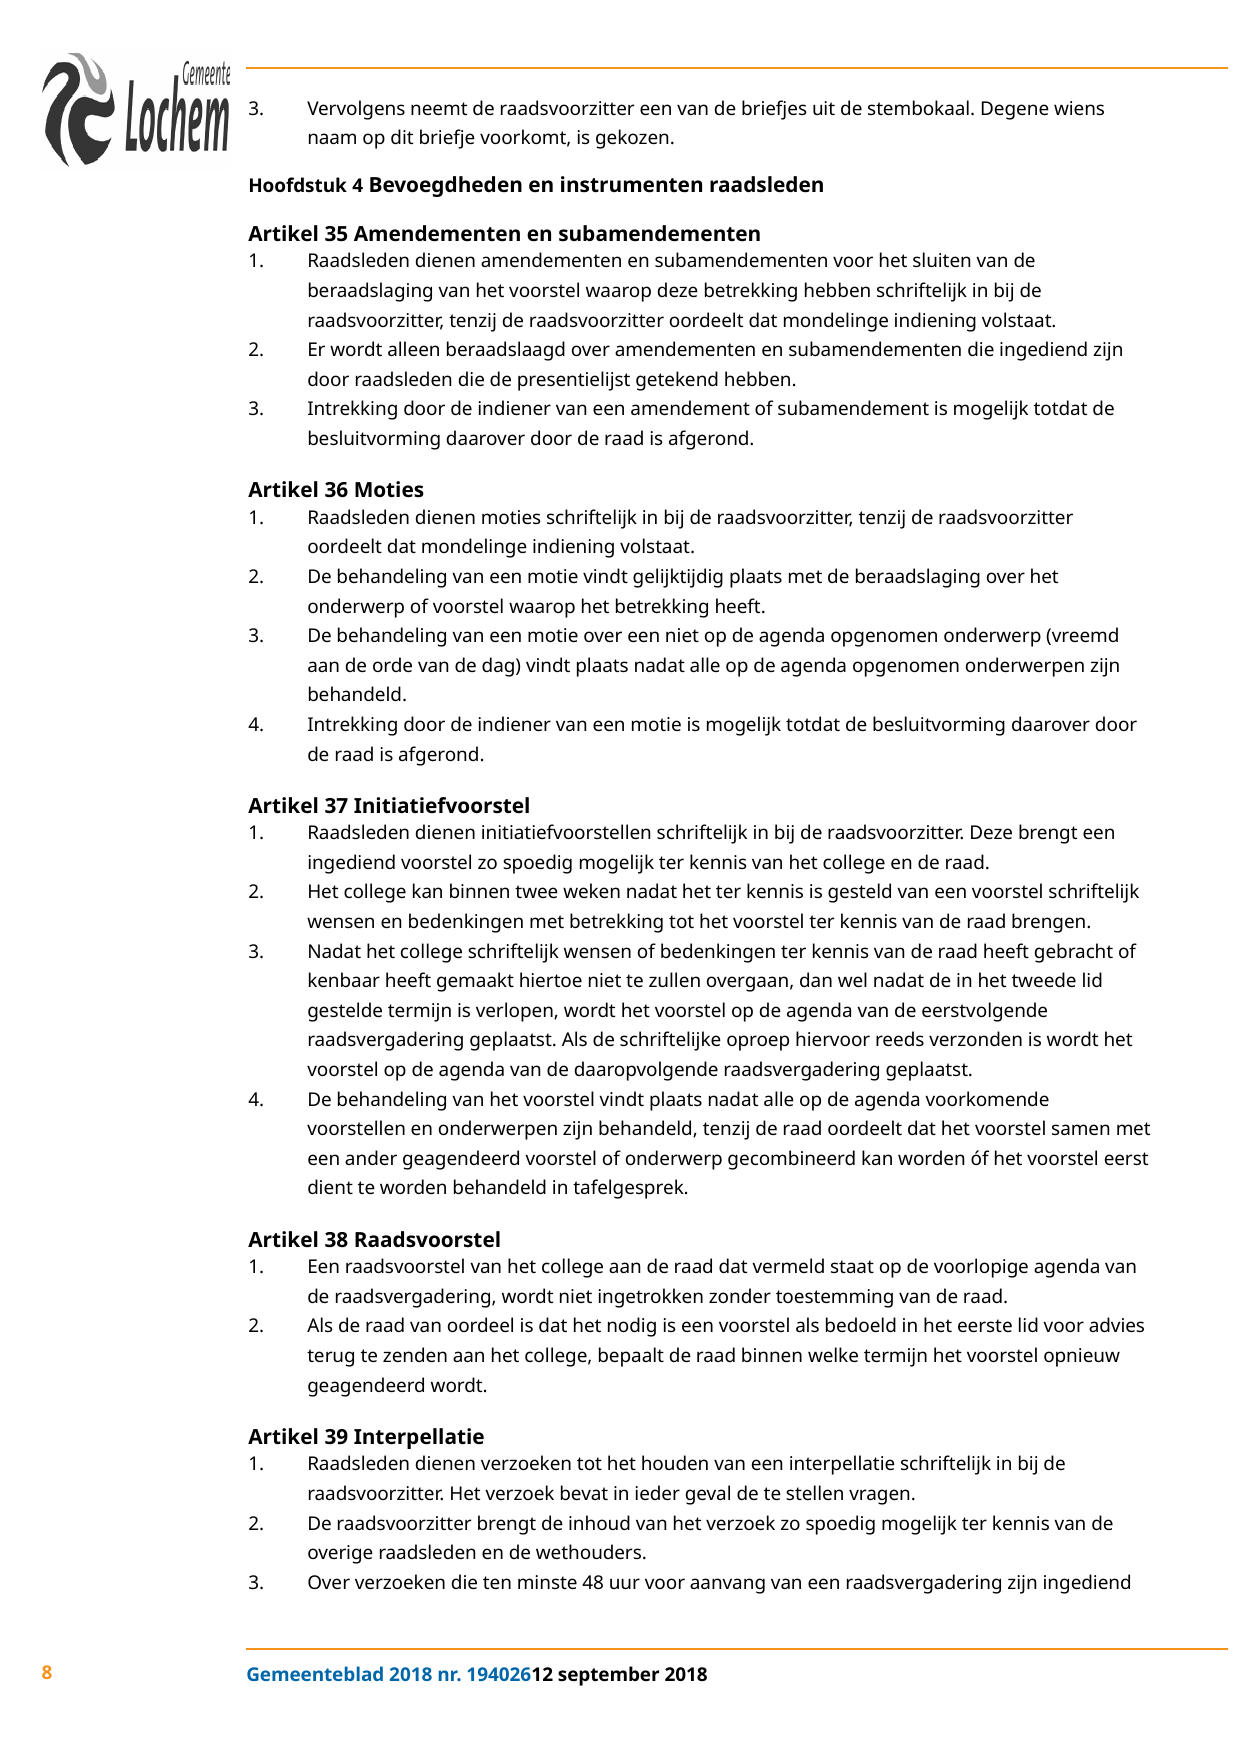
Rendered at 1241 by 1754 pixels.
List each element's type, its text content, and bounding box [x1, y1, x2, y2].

list Intrekking door de indiener van een amendement of subamendement is mogelijk totdat de besluitvorming daarover door de raad is afgerond. [248, 396, 1152, 451]
text Artikel 38 Raadsvoorstel [248, 1225, 1152, 1253]
list Raadsleden dienen verzoeken tot het houden van een interpellatie schriftelijk in bij de raadsvoorzitter. Het verzoek bevat in ieder geval de te stellen vragen. [248, 1451, 1152, 1506]
text Artikel 39 Interpellatie [248, 1422, 1152, 1451]
list Er wordt alleen beraadslaagd over amendementen en subamendementen die ingediend zijn door raadsleden die de presentielijst getekend hebben. [248, 336, 1152, 392]
list Nadat het college schriftelijk wensen of bedenkingen ter kennis van de raad heeft gebracht of kenbaar heeft gemaakt hiertoe niet te zullen overgaan, dan wel nadat de in het tweede lid gestelde termijn is verlopen, wordt het voorstel op de agenda van de eerstvolgende raadsvergadering geplaatst. Als de schriftelijke oproep hiervoor reeds verzonden is wordt het voorstel op de agenda van de daaropvolgende raadsvergadering geplaatst. [248, 938, 1152, 1082]
list De raadsvoorzitter brengt de inhoud van het verzoek zo spoedig mogelijk ter kennis van de overige raadsleden en de wethouders. [248, 1510, 1152, 1565]
list Het college kan binnen twee weken nadat het ter kennis is gesteld van een voorstel schriftelijk wensen en bedenkingen met betrekking tot het voorstel ter kennis van de raad brengen. [248, 879, 1152, 934]
list Raadsleden dienen amendementen en subamendementen voor het sluiten van de beraadslaging van het voorstel waarop deze betrekking hebben schriftelijk in bij de raadsvoorzitter, tenzij de raadsvoorzitter oordeelt dat mondelinge indiening volstaat. [248, 248, 1152, 333]
list Vervolgens neemt de raadsvoorzitter een van de briefjes uit de stembokaal. Degene wiens naam op dit briefje voorkomt, is gekozen. [248, 95, 1152, 150]
text Artikel 37 Initiatiefvoorstel [248, 791, 1152, 819]
list Een raadsvoorstel van het college aan de raad dat vermeld staat op de voorlopige agenda van de raadsvergadering, wordt niet ingetrokken zonder toestemming van de raad. [248, 1253, 1152, 1309]
text Artikel 36 Moties [248, 476, 1152, 504]
list De behandeling van een motie over een niet op de agenda opgenomen onderwerp (vreemd aan de orde van de dag) vindt plaats nadat alle op de agenda opgenomen onderwerpen zijn behandeld. [248, 622, 1152, 707]
text Artikel 35 Amendementen en subamendementen [248, 219, 1152, 248]
text Hoofdstuk 4 Bevoegdheden en instrumenten raadsleden [248, 170, 1152, 198]
list Raadsleden dienen moties schriftelijk in bij de raadsvoorzitter, tenzij de raadsvoorzitter oordeelt dat mondelinge indiening volstaat. [248, 504, 1152, 559]
picture [41, 47, 231, 172]
list Als de raad van oordeel is dat het nodig is een voorstel als bedoeld in het eerste lid voor advies terug te zenden aan het college, bepaalt de raad binnen welke termijn het voorstel opnieuw geagendeerd wordt. [248, 1313, 1152, 1397]
list De behandeling van het voorstel vindt plaats nadat alle op de agenda voorkomende voorstellen en onderwerpen zijn behandeld, tenzij de raad oordeelt dat het voorstel samen met een ander geagendeerd voorstel of onderwerp gecombineerd kan worden óf het voorstel eerst dient te worden behandeld in tafelgesprek. [248, 1086, 1152, 1200]
list De behandeling van een motie vindt gelijktijdig plaats met de beraadslaging over het onderwerp of voorstel waarop het betrekking heeft. [248, 563, 1152, 618]
list Raadsleden dienen initiatiefvoorstellen schriftelijk in bij de raadsvoorzitter. Deze brengt een ingediend voorstel zo spoedig mogelijk ter kennis van het college en de raad. [248, 819, 1152, 875]
list Over verzoeken die ten minste 48 uur voor aanvang van een raadsvergadering zijn ingediend [248, 1569, 1152, 1595]
list Intrekking door de indiener van een motie is mogelijk totdat de besluitvorming daarover door de raad is afgerond. [248, 711, 1152, 766]
